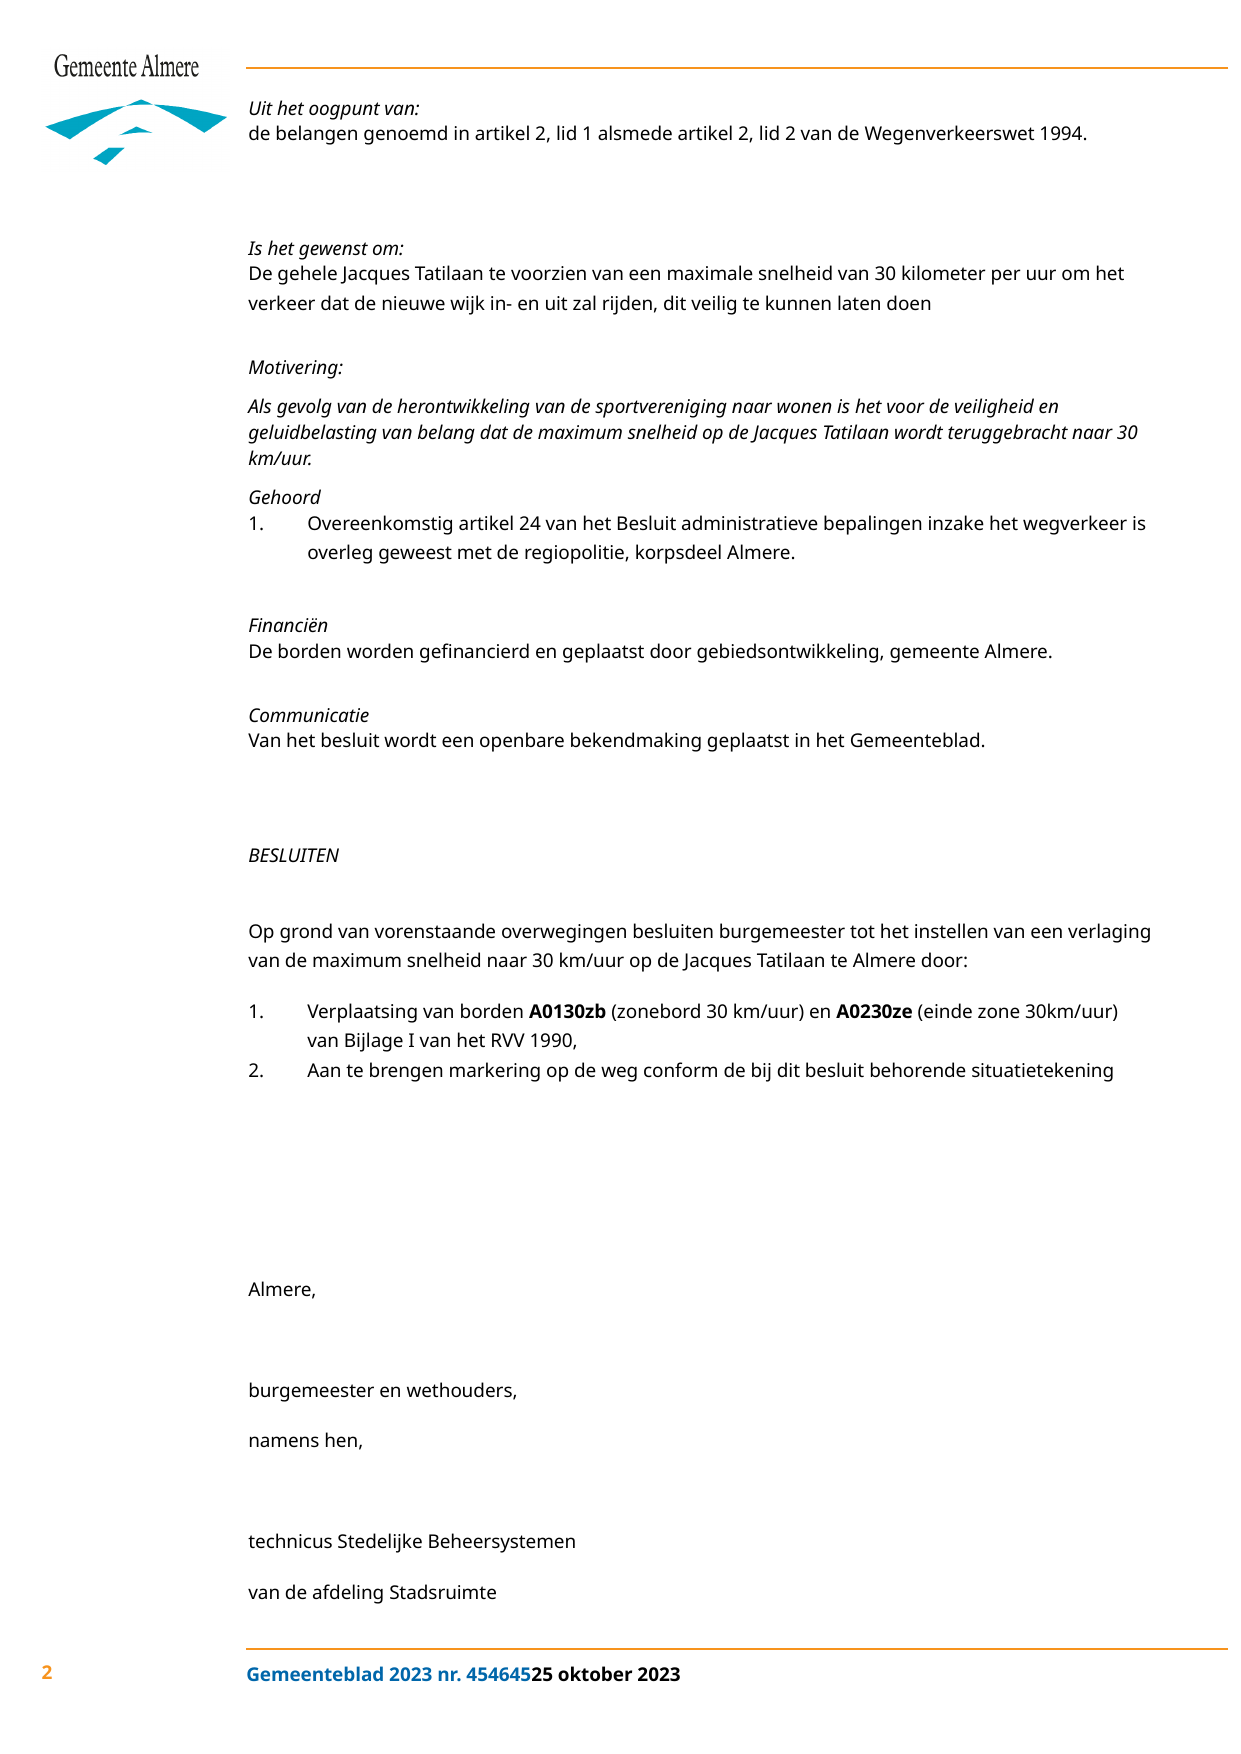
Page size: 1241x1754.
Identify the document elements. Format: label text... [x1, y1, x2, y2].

text namens hen, [248, 1428, 1152, 1453]
text Als gevolg van de herontwikkeling van de sportvereniging naar wonen is het voor de veiligheid en geluidbelasting van belang dat de maximum snelheid op de Jacques Tatilaan wordt teruggebracht naar 30 km/uur. [248, 393, 1152, 471]
text Is het gewenst om: [248, 235, 1152, 261]
text Communicatie [248, 702, 1152, 728]
list Aan te brengen markering op de weg conform de bij dit besluit behorende situatietekening [248, 1057, 1152, 1083]
list Overeenkomstig artikel 24 van het Besluit administratieve bepalingen inzake het wegverkeer is overleg geweest met de regiopolitie, korpsdeel Almere. [248, 510, 1152, 565]
text BESLUITEN [248, 842, 1152, 868]
list Verplaatsing van borden A0130zb (zonebord 30 km/uur) en A0230ze (einde zone 30km/uur) van Bijlage I van het RVV 1990, [248, 998, 1152, 1053]
picture [41, 47, 231, 172]
text Almere, [248, 1276, 1152, 1302]
text burgemeester en wethouders, [248, 1377, 1152, 1403]
text de belangen genoemd in artikel 2, lid 1 alsmede artikel 2, lid 2 van de Wegenverkeerswet 1994. [248, 121, 1152, 146]
text Gehoord [248, 484, 1152, 510]
text Uit het oogpunt van: [248, 95, 1152, 121]
text De borden worden gefinancierd en geplaatst door gebiedsontwikkeling, gemeente Almere. [248, 638, 1152, 664]
text Financiën [248, 612, 1152, 638]
text Van het besluit wordt een openbare bekendmaking geplaatst in het Gemeenteblad. [248, 728, 1152, 753]
text Motivering: [248, 354, 1152, 380]
text Op grond van vorenstaande overwegingen besluiten burgemeester tot het instellen van een verlaging van de maximum snelheid naar 30 km/uur op de Jacques Tatilaan te Almere door: [248, 918, 1152, 973]
text van de afdeling Stadsruimte [248, 1579, 1152, 1605]
text technicus Stedelijke Beheersystemen [248, 1528, 1152, 1554]
text De gehele Jacques Tatilaan te voorzien van een maximale snelheid van 30 kilometer per uur om het verkeer dat de nieuwe wijk in- en uit zal rijden, dit veilig te kunnen laten doen [248, 261, 1152, 316]
